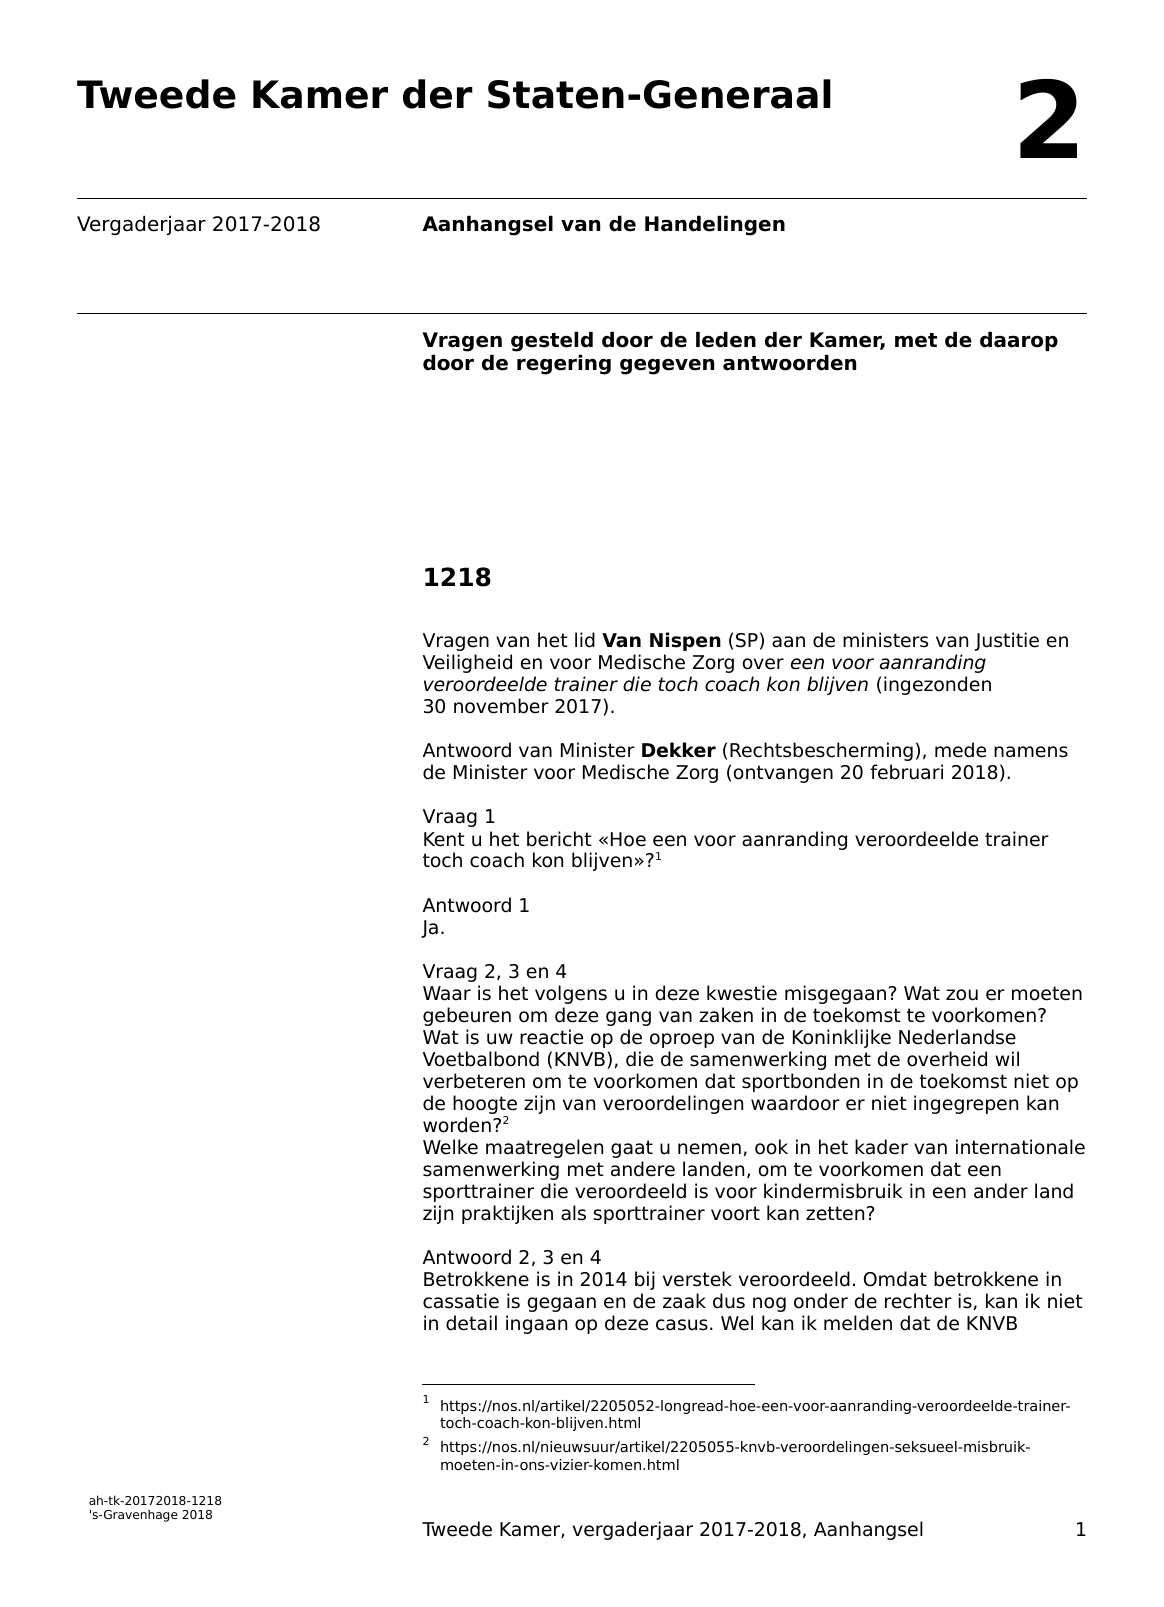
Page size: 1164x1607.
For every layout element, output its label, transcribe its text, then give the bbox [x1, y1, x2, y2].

text Antwoord van Minister Dekker (Rechtsbescherming), mede namens de Minister voor Medische Zorg (ontvangen 20 februari 2018). [422, 740, 1087, 784]
text Betrokkene is in 2014 bij verstek veroordeeld. Omdat betrokkene in cassatie is gegaan en de zaak dus nog onder de rechter is, kan ik niet in detail ingaan op deze casus. Wel kan ik melden dat de KNVB [422, 1269, 1087, 1334]
text https://nos.nl/nieuwsuur/artikel/2205055-knvb-veroordelingen-seksueel-misbruik-moeten-in-ons-vizier-komen.html [422, 1435, 1087, 1474]
table_header 2 [886, 59, 1087, 198]
text https://nos.nl/artikel/2205052-longread-hoe-een-voor-aanranding-veroordeelde-trainer-toch-coach-kon-blijven.html [422, 1393, 1087, 1432]
text Kent u het bericht «Hoe een voor aanranding veroordeelde trainer toch coach kon blijven»? [422, 828, 1087, 872]
table_header Tweede Kamer der Staten-Generaal [77, 59, 886, 198]
text Vraag 2, 3 en 4 [422, 961, 1087, 983]
text ah-tk-20172018-1218 [88, 1494, 323, 1508]
text Ja. [422, 917, 1087, 938]
table_cell Aanhangsel van de Handelingen [422, 199, 1087, 313]
table_cell [77, 314, 422, 375]
table_cell Vragen gesteld door de leden der Kamer, met de daarop door de regering gegeven antwoorden [422, 314, 1087, 375]
text 's-Gravenhage 2018 [88, 1508, 323, 1522]
text Vragen van het lid Van Nispen (SP) aan de ministers van Justitie en Veiligheid en voor Medische Zorg over een voor aanranding veroordeelde trainer die toch coach kon blijven (ingezonden 30 november 2017). [422, 630, 1087, 718]
text 1218 [422, 563, 1087, 592]
text Antwoord 2, 3 en 4 [422, 1247, 1087, 1269]
text Wat is uw reactie op de oproep van de Koninklijke Nederlandse Voetbalbond (KNVB), die de samenwerking met de overheid wil verbeteren om te voorkomen dat sportbonden in de toekomst niet op de hoogte zijn van veroordelingen waardoor er niet ingegrepen kan worden? [422, 1027, 1087, 1137]
table_cell Vergaderjaar 2017-2018 [77, 199, 422, 313]
text Antwoord 1 [422, 894, 1087, 917]
text Welke maatregelen gaat u nemen, ook in het kader van internationale samenwerking met andere landen, om te voorkomen dat een sporttrainer die veroordeeld is voor kindermisbruik in een ander land zijn praktijken als sporttrainer voort kan zetten? [422, 1137, 1087, 1224]
text Waar is het volgens u in deze kwestie misgegaan? Wat zou er moeten gebeuren om deze gang van zaken in de toekomst te voorkomen? [422, 983, 1087, 1027]
text Vraag 1 [422, 806, 1087, 828]
